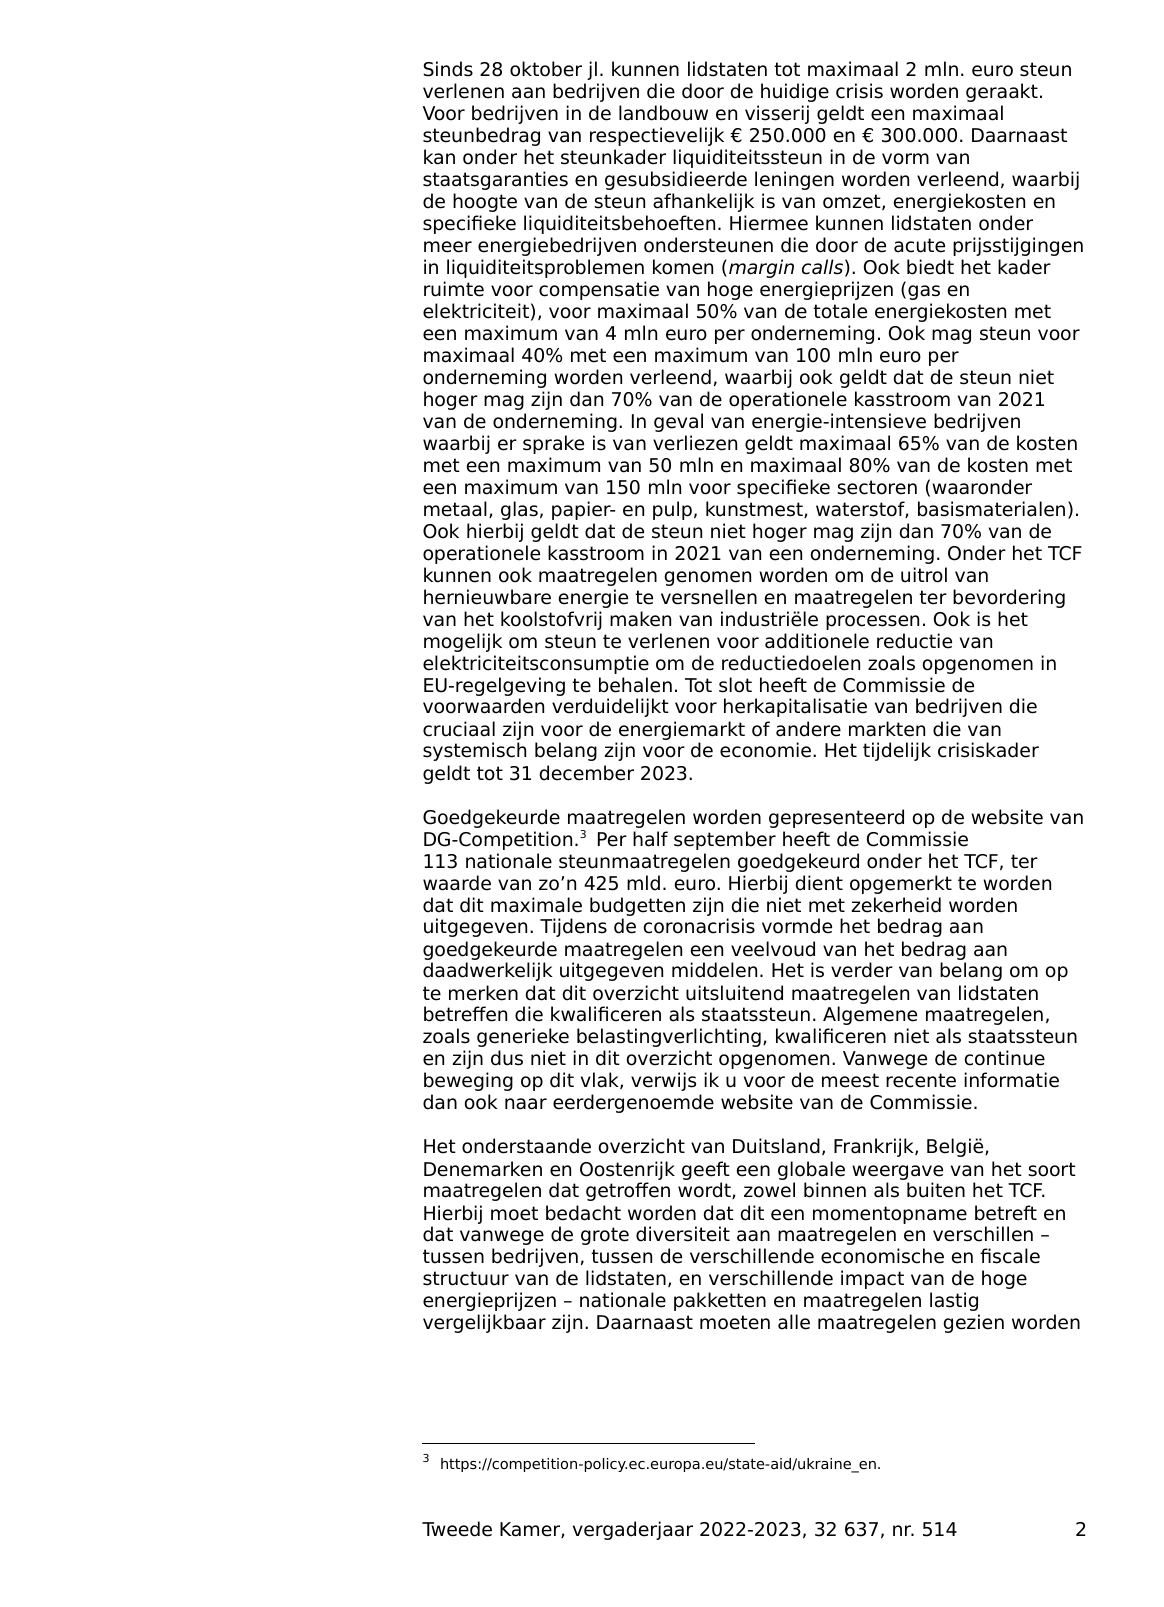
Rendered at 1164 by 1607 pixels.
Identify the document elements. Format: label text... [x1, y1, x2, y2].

text Goedgekeurde maatregelen worden gepresenteerd op de website van DG-Competition. Per half september heeft de Commissie 113 nationale steunmaatregelen goedgekeurd onder het TCF, ter waarde van zo’n 425 mld. euro. Hierbij dient opgemerkt te worden dat dit maximale budgetten zijn die niet met zekerheid worden uitgegeven. Tijdens de coronacrisis vormde het bedrag aan goedgekeurde maatregelen een veelvoud van het bedrag aan daadwerkelijk uitgegeven middelen. Het is verder van belang om op te merken dat dit overzicht uitsluitend maatregelen van lidstaten betreffen die kwalificeren als staatssteun. Algemene maatregelen, zoals generieke belastingverlichting, kwalificeren niet als staatssteun en zijn dus niet in dit overzicht opgenomen. Vanwege de continue beweging op dit vlak, verwijs ik u voor de meest recente informatie dan ook naar eerdergenoemde website van de Commissie. [422, 807, 1087, 1114]
text Sinds 28 oktober jl. kunnen lidstaten tot maximaal 2 mln. euro steun verlenen aan bedrijven die door de huidige crisis worden geraakt. Voor bedrijven in de landbouw en visserij geldt een maximaal steunbedrag van respectievelijk € 250.000 en € 300.000. Daarnaast kan onder het steunkader liquiditeitssteun in de vorm van staatsgaranties en gesubsidieerde leningen worden verleend, waarbij de hoogte van de steun afhankelijk is van omzet, energiekosten en specifieke liquiditeitsbehoeften. Hiermee kunnen lidstaten onder meer energiebedrijven ondersteunen die door de acute prijsstijgingen in liquiditeitsproblemen komen (margin calls). Ook biedt het kader ruimte voor compensatie van hoge energieprijzen (gas en elektriciteit), voor maximaal 50% van de totale energiekosten met een maximum van 4 mln euro per onderneming. Ook mag steun voor maximaal 40% met een maximum van 100 mln euro per onderneming worden verleend, waarbij ook geldt dat de steun niet hoger mag zijn dan 70% van de operationele kasstroom van 2021 van de onderneming. In geval van energie-intensieve bedrijven waarbij er sprake is van verliezen geldt maximaal 65% van de kosten met een maximum van 50 mln en maximaal 80% van de kosten met een maximum van 150 mln voor specifieke sectoren (waaronder metaal, glas, papier- en pulp, kunstmest, waterstof, basismaterialen). Ook hierbij geldt dat de steun niet hoger mag zijn dan 70% van de operationele kasstroom in 2021 van een onderneming. Onder het TCF kunnen ook maatregelen genomen worden om de uitrol van hernieuwbare energie te versnellen en maatregelen ter bevordering van het koolstofvrij maken van industriële processen. Ook is het mogelijk om steun te verlenen voor additionele reductie van elektriciteitsconsumptie om de reductiedoelen zoals opgenomen in EU-regelgeving te behalen. Tot slot heeft de Commissie de voorwaarden verduidelijkt voor herkapitalisatie van bedrijven die cruciaal zijn voor de energiemarkt of andere markten die van systemisch belang zijn voor de economie. Het tijdelijk crisiskader geldt tot 31 december 2023. [422, 59, 1087, 784]
text https://competition-policy.ec.europa.eu/state-aid/ukraine_en. [422, 1452, 1087, 1474]
text Het onderstaande overzicht van Duitsland, Frankrijk, België, Denemarken en Oostenrijk geeft een globale weergave van het soort maatregelen dat getroffen wordt, zowel binnen als buiten het TCF. Hierbij moet bedacht worden dat dit een momentopname betreft en dat vanwege de grote diversiteit aan maatregelen en verschillen – tussen bedrijven, tussen de verschillende economische en fiscale structuur van de lidstaten, en verschillende impact van de hoge energieprijzen – nationale pakketten en maatregelen lastig vergelijkbaar zijn. Daarnaast moeten alle maatregelen gezien worden [422, 1136, 1087, 1356]
